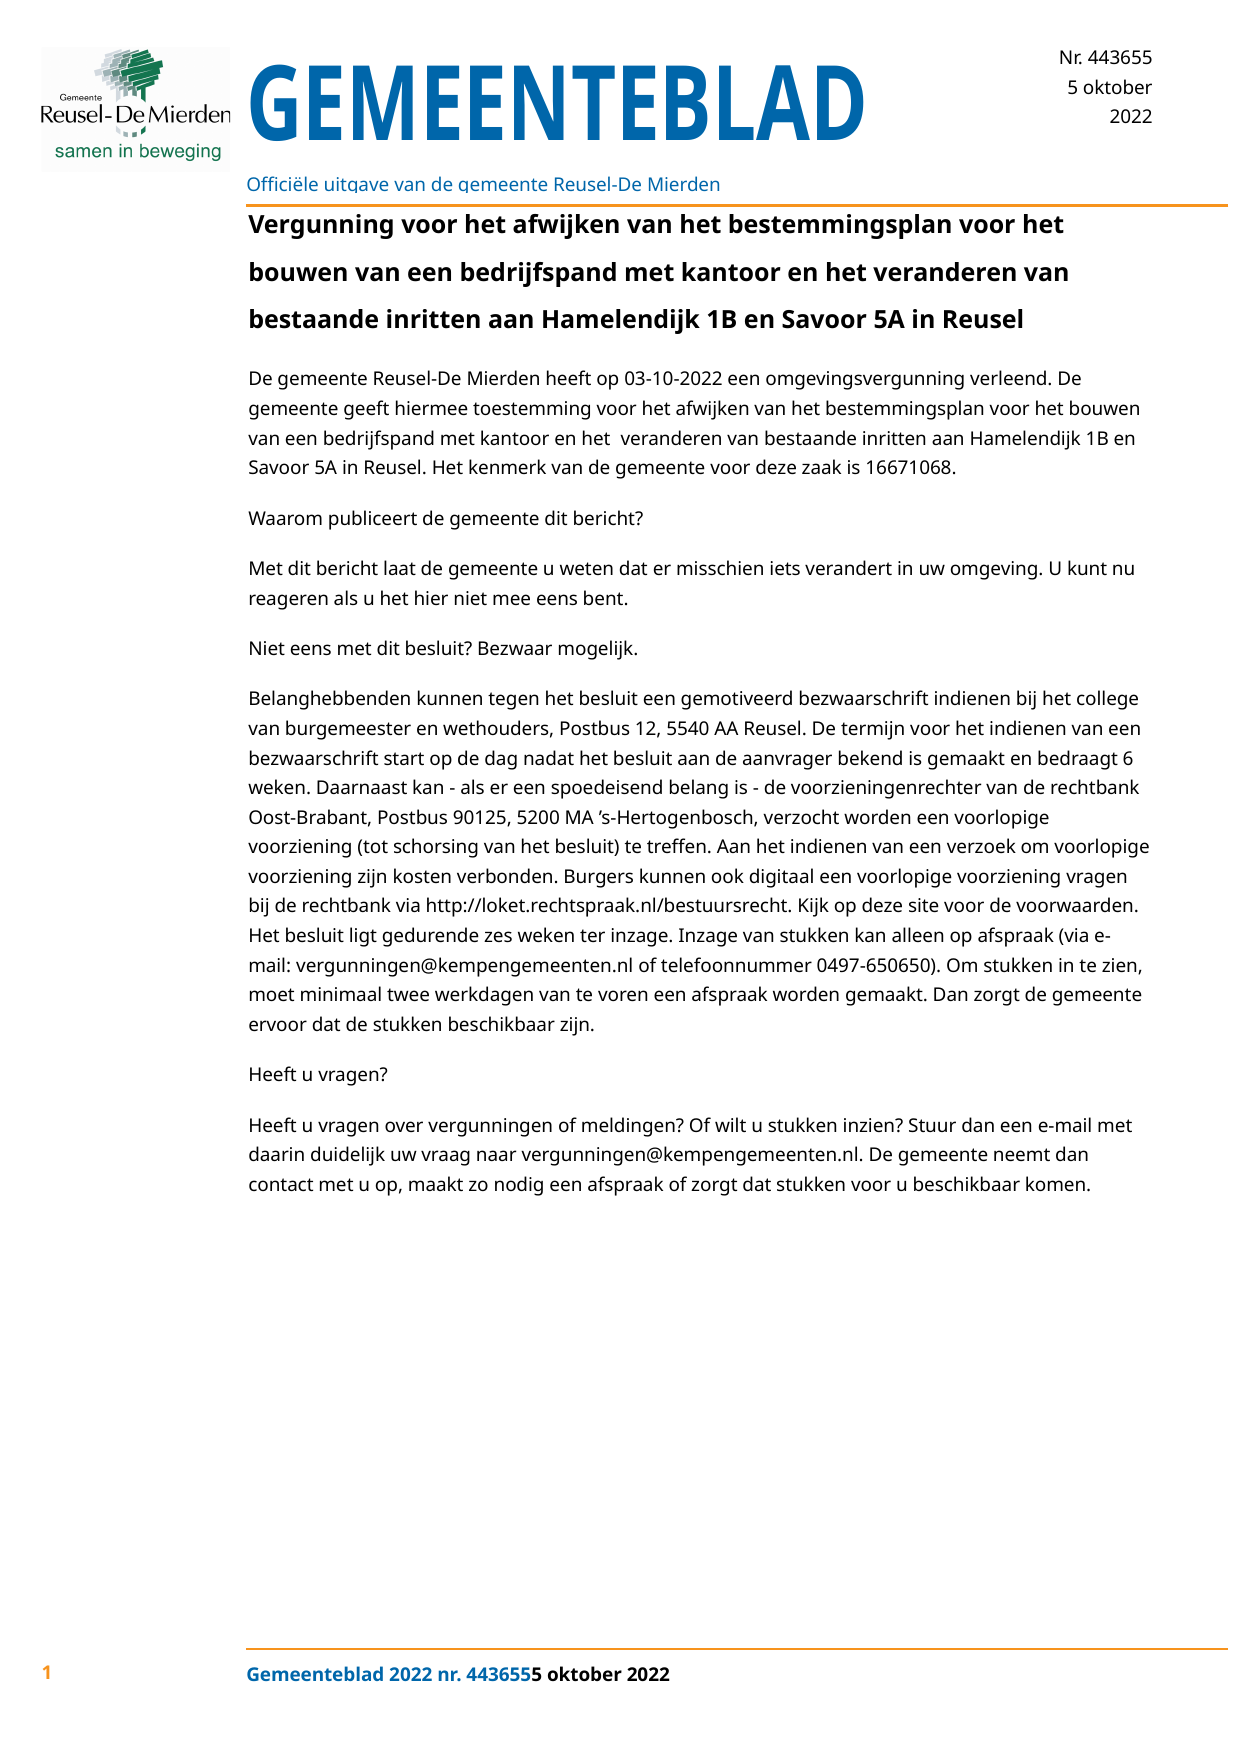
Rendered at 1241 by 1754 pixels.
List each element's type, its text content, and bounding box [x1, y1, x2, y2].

picture [41, 47, 231, 172]
text Waarom publiceert de gemeente dit bericht? [248, 505, 1152, 530]
text Belanghebbenden kunnen tegen het besluit een gemotiveerd bezwaarschrift indienen bij het college van burgemeester en wethouders, Postbus 12, 5540 AA Reusel. De termijn voor het indienen van een bezwaarschrift start op de dag nadat het besluit aan de aanvrager bekend is gemaakt en bedraagt 6 weken. Daarnaast kan - als er een spoedeisend belang is - de voorzieningenrechter van de rechtbank Oost-Brabant, Postbus 90125, 5200 MA ’s-Hertogenbosch, verzocht worden een voorlopige voorziening (tot schorsing van het besluit) te treffen. Aan het indienen van een verzoek om voorlopige voorziening zijn kosten verbonden. Burgers kunnen ook digitaal een voorlopige voorziening vragen bij de rechtbank via http://loket.rechtspraak.nl/bestuursrecht. Kijk op deze site voor de voorwaarden. Het besluit ligt gedurende zes weken ter inzage. Inzage van stukken kan alleen op afspraak (via e-mail: vergunningen@kempengemeenten.nl of telefoonnummer 0497-650650). Om stukken in te zien, moet minimaal twee werkdagen van te voren een afspraak worden gemaakt. Dan zorgt de gemeente ervoor dat de stukken beschikbaar zijn. [248, 686, 1152, 1037]
text Niet eens met dit besluit? Bezwaar mogelijk. [248, 635, 1152, 661]
text De gemeente Reusel-De Mierden heeft op 03-10-2022 een omgevingsvergunning verleend. De gemeente geeft hiermee toestemming voor het afwijken van het bestemmingsplan voor het bouwen van een bedrijfspand met kantoor en het veranderen van bestaande inritten aan Hamelendijk 1B en Savoor 5A in Reusel. Het kenmerk van de gemeente voor deze zaak is 16671068. [248, 366, 1152, 480]
text Vergunning voor het afwijken van het bestemmingsplan voor het bouwen van een bedrijfspand met kantoor en het veranderen van bestaande inritten aan Hamelendijk 1B en Savoor 5A in Reusel [248, 207, 1152, 336]
text Heeft u vragen? [248, 1061, 1152, 1087]
text Heeft u vragen over vergunningen of meldingen? Of wilt u stukken inzien? Stuur dan een e-mail met daarin duidelijk uw vraag naar vergunningen@kempengemeenten.nl. De gemeente neemt dan contact met u op, maakt zo nodig een afspraak of zorgt dat stukken voor u beschikbaar komen. [248, 1112, 1152, 1197]
text Met dit bericht laat de gemeente u weten dat er misschien iets verandert in uw omgeving. U kunt nu reageren als u het hier niet mee eens bent. [248, 555, 1152, 610]
